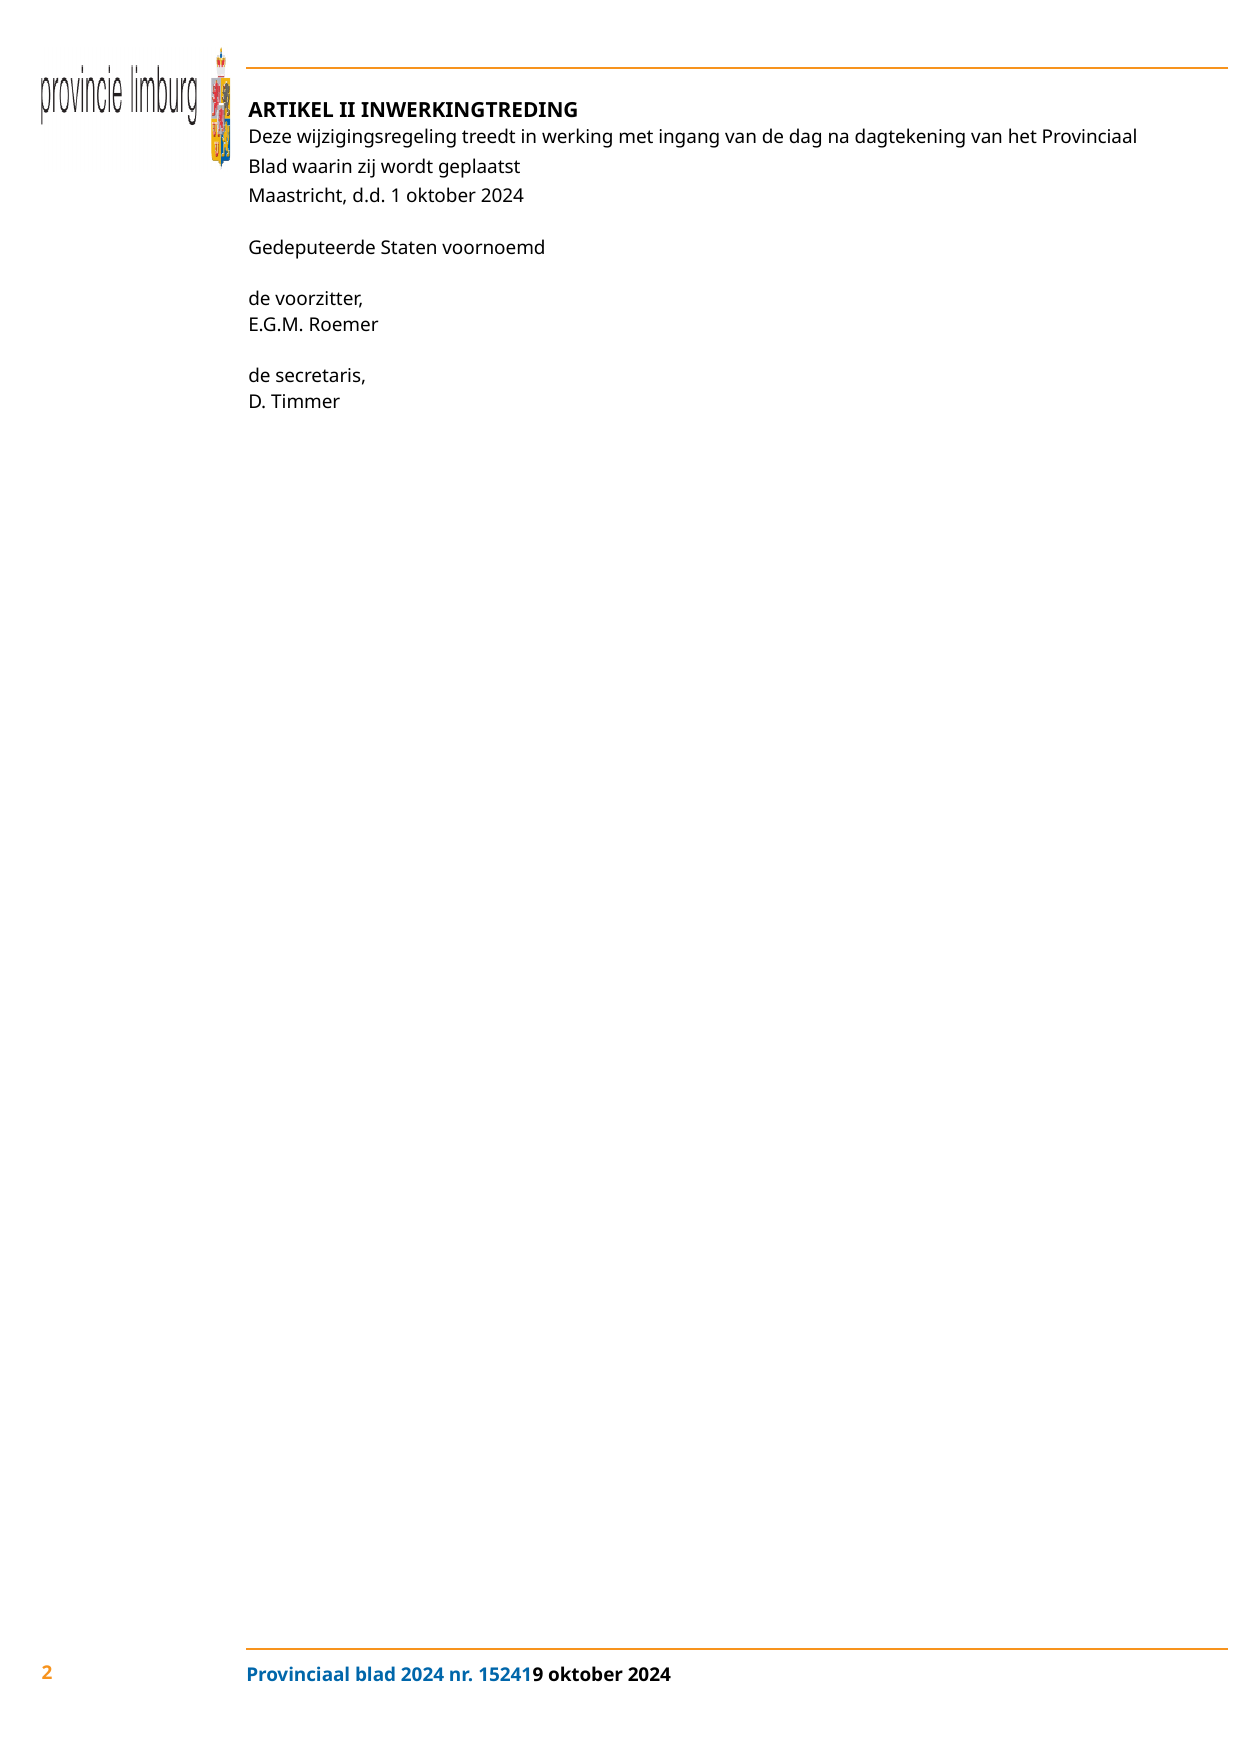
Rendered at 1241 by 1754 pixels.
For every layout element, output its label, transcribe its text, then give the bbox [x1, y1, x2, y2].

text E.G.M. Roemer [248, 311, 1152, 337]
text de secretaris, [248, 362, 1152, 388]
text de voorzitter, [248, 285, 1152, 311]
picture [41, 47, 231, 172]
text ARTIKEL II INWERKINGTREDING [248, 95, 1152, 123]
text Deze wijzigingsregeling treedt in werking met ingang van de dag na dagtekening van het Provinciaal Blad waarin zij wordt geplaatst [248, 123, 1152, 178]
text D. Timmer [248, 388, 1152, 414]
text Gedeputeerde Staten voornoemd [248, 234, 1152, 259]
text Maastricht, d.d. 1 oktober 2024 [248, 182, 1152, 208]
